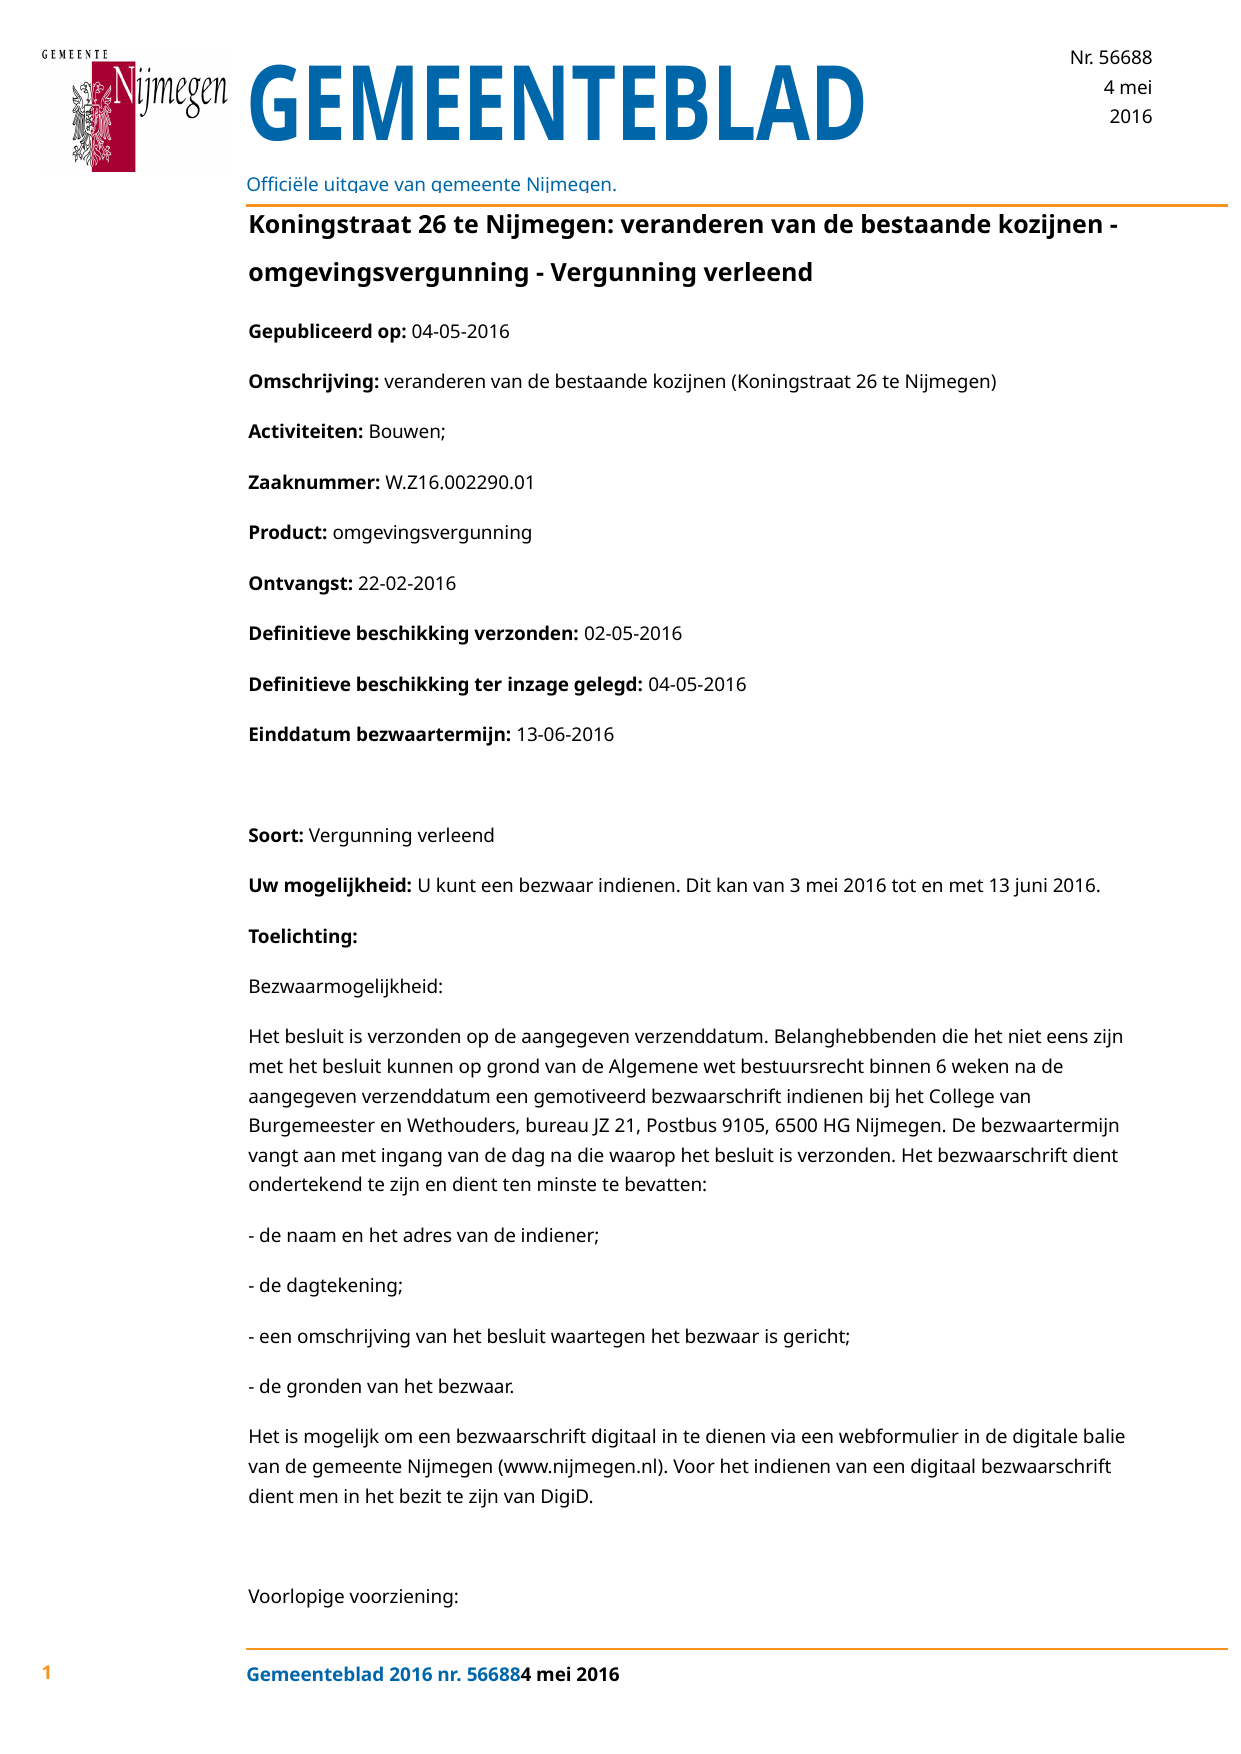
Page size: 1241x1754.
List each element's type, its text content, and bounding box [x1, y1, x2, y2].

text Activiteiten: Bouwen; [248, 419, 1152, 444]
text Product: omgevingsvergunning [248, 519, 1152, 545]
text - de naam en het adres van de indiener; [248, 1222, 1152, 1248]
text Het is mogelijk om een bezwaarschrift digitaal in te dienen via een webformulier in de digitale balie van de gemeente Nijmegen (www.nijmegen.nl). Voor het indienen van een digitaal bezwaarschrift dient men in het bezit te zijn van DigiD. [248, 1424, 1152, 1509]
text Het besluit is verzonden op de aangegeven verzenddatum. Belanghebbenden die het niet eens zijn met het besluit kunnen op grond van de Algemene wet bestuursrecht binnen 6 weken na de aangegeven verzenddatum een gemotiveerd bezwaarschrift indienen bij het College van Burgemeester en Wethouders, bureau JZ 21, Postbus 9105, 6500 HG Nijmegen. De bezwaartermijn vangt aan met ingang van de dag na die waarop het besluit is verzonden. Het bezwaarschrift dient ondertekend te zijn en dient ten minste te bevatten: [248, 1024, 1152, 1197]
text - de dagtekening; [248, 1272, 1152, 1298]
text Uw mogelijkheid: U kunt een bezwaar indienen. Dit kan van 3 mei 2016 tot en met 13 juni 2016. [248, 872, 1152, 898]
text Einddatum bezwaartermijn: 13-06-2016 [248, 721, 1152, 747]
text Ontvangst: 22-02-2016 [248, 570, 1152, 596]
text Zaaknummer: W.Z16.002290.01 [248, 469, 1152, 495]
text - de gronden van het bezwaar. [248, 1373, 1152, 1399]
text Omschrijving: veranderen van de bestaande kozijnen (Koningstraat 26 te Nijmegen) [248, 368, 1152, 394]
text Definitieve beschikking verzonden: 02-05-2016 [248, 620, 1152, 646]
text Gepubliceerd op: 04-05-2016 [248, 318, 1152, 344]
text Definitieve beschikking ter inzage gelegd: 04-05-2016 [248, 671, 1152, 697]
picture [41, 47, 231, 172]
text Soort: Vergunning verleend [248, 822, 1152, 848]
text Bezwaarmogelijkheid: [248, 973, 1152, 999]
text Koningstraat 26 te Nijmegen: veranderen van de bestaande kozijnen - omgevingsvergunning - Vergunning verleend [248, 207, 1152, 288]
text Toelichting: [248, 923, 1152, 949]
text Voorlopige voorziening: [248, 1584, 1152, 1609]
text - een omschrijving van het besluit waartegen het bezwaar is gericht; [248, 1323, 1152, 1349]
